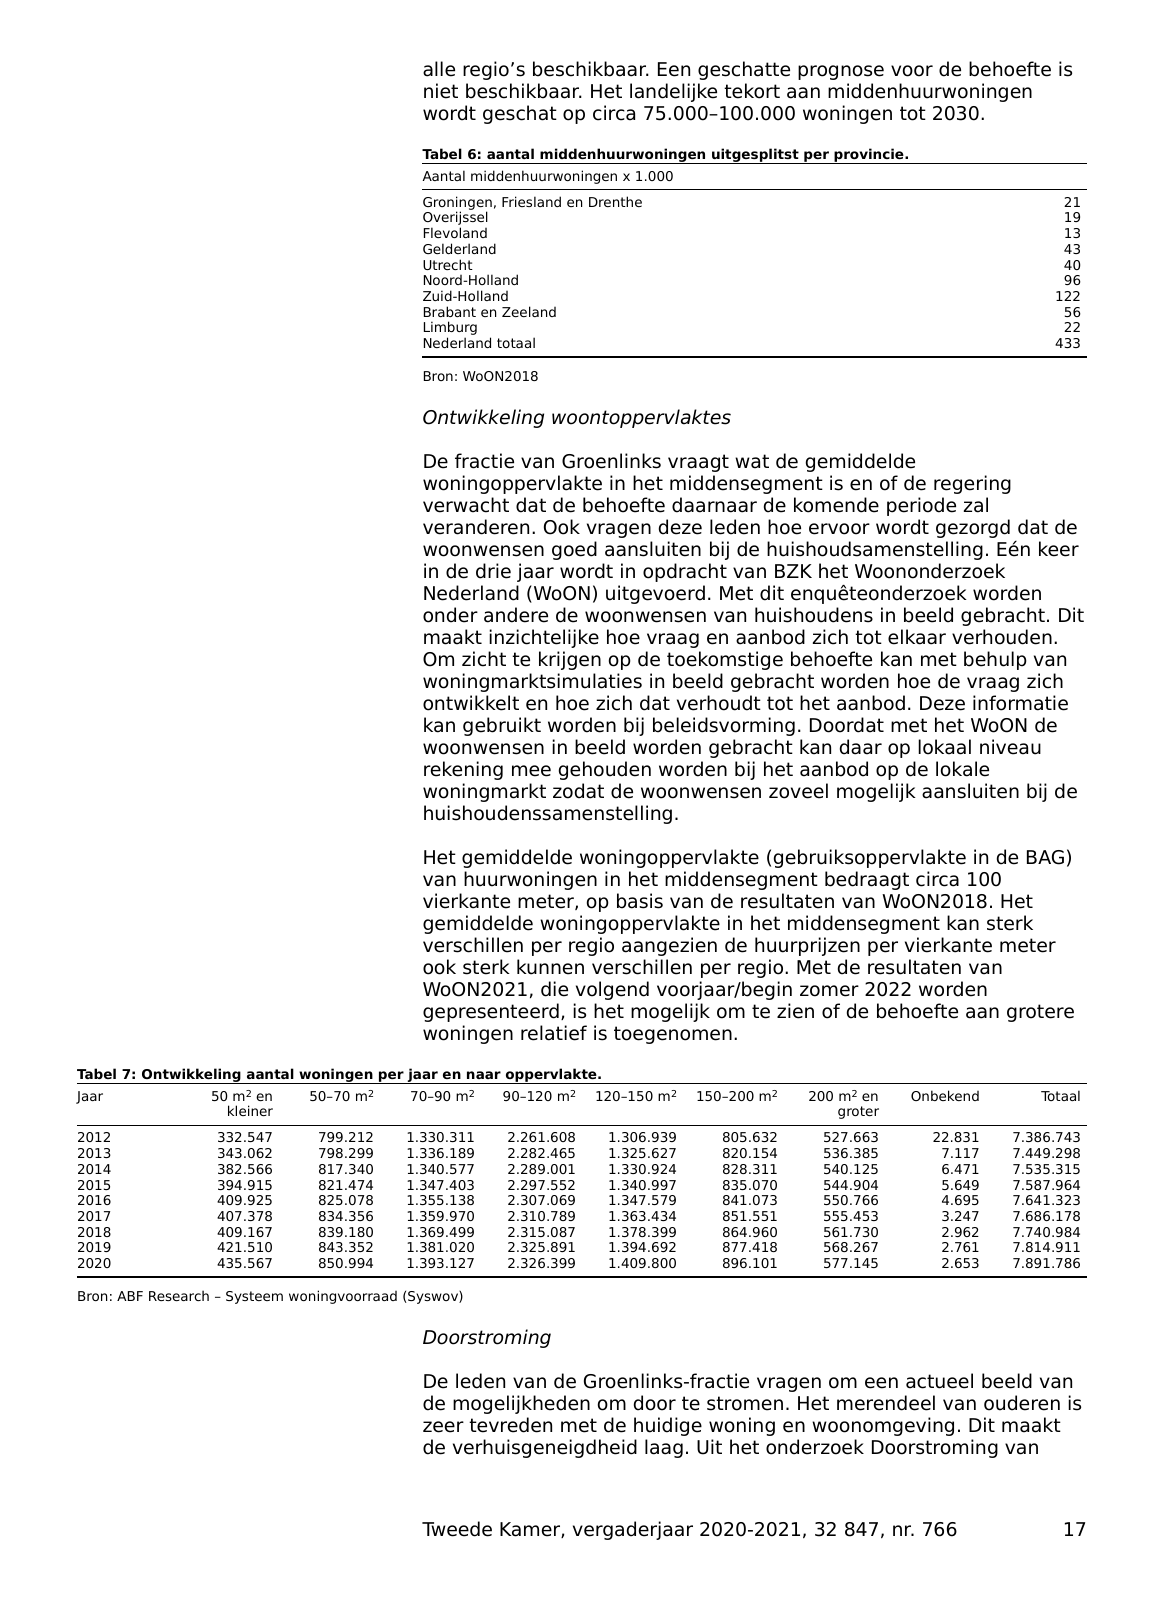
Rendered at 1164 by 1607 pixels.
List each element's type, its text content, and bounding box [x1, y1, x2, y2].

table_cell 1.409.800 [582, 1256, 683, 1276]
table_cell 2.289.001 [481, 1162, 582, 1177]
text De fractie van Groenlinks vraagt wat de gemiddelde woningoppervlakte in het middensegment is en of de regering verwacht dat de behoefte daarnaar de komende periode zal veranderen. Ook vragen deze leden hoe ervoor wordt gezorgd dat de woonwensen goed aansluiten bij de huishoudsamenstelling. Eén keer in de drie jaar wordt in opdracht van BZK het Woononderzoek Nederland (WoON) uitgevoerd. Met dit enquêteonderzoek worden onder andere de woonwensen van huishoudens in beeld gebracht. Dit maakt inzichtelijke hoe vraag en aanbod zich tot elkaar verhouden. Om zicht te krijgen op de toekomstige behoefte kan met behulp van woningmarktsimulaties in beeld gebracht worden hoe de vraag zich ontwikkelt en hoe zich dat verhoudt tot het aanbod. Deze informatie kan gebruikt worden bij beleidsvorming. Doordat met het WoON de woonwensen in beeld worden gebracht kan daar op lokaal niveau rekening mee gehouden worden bij het aanbod op de lokale woningmarkt zodat de woonwensen zoveel mogelijk aansluiten bij de huishoudenssamenstelling. [422, 451, 1087, 825]
table_cell 1.340.577 [380, 1162, 481, 1177]
table_cell 6.471 [885, 1162, 986, 1177]
table_cell 433 [1013, 336, 1087, 356]
table_cell 1.330.924 [582, 1162, 683, 1177]
table_cell 1.394.692 [582, 1240, 683, 1256]
table_cell 798.299 [279, 1146, 380, 1162]
table_cell 120–150 m2 [582, 1084, 683, 1124]
table_cell 2.315.087 [481, 1225, 582, 1240]
table_cell Limburg [422, 320, 1013, 336]
table_cell Bron: ABF Research – Systeem woningvoorraad (Syswov) [77, 1278, 1087, 1305]
table_cell 7.686.178 [986, 1209, 1087, 1224]
table_cell 2020 [77, 1256, 178, 1276]
subtitle Ontwikkeling woontoppervlaktes [422, 407, 1087, 429]
table_cell 13 [1013, 226, 1087, 242]
table_cell 421.510 [178, 1240, 279, 1256]
table_cell 343.062 [178, 1146, 279, 1162]
table_cell 435.567 [178, 1256, 279, 1276]
table_cell 7.641.323 [986, 1193, 1087, 1209]
table_cell Gelderland [422, 242, 1013, 257]
table_cell 2.326.399 [481, 1256, 582, 1276]
table_cell 2.325.891 [481, 1240, 582, 1256]
table_cell 40 [1013, 258, 1087, 273]
table_cell 2015 [77, 1178, 178, 1193]
table_cell 2016 [77, 1193, 178, 1209]
table_cell 96 [1013, 273, 1087, 289]
table_cell 7.814.911 [986, 1240, 1087, 1256]
table_cell 1.369.499 [380, 1225, 481, 1240]
table_cell 7.740.984 [986, 1225, 1087, 1240]
table_cell 1.393.127 [380, 1256, 481, 1276]
table_cell 22.831 [885, 1126, 986, 1146]
text alle regio’s beschikbaar. Een geschatte prognose voor de behoefte is niet beschikbaar. Het landelijke tekort aan middenhuurwoningen wordt geschat op circa 75.000–100.000 woningen tot 2030. [422, 59, 1087, 125]
table_cell 843.352 [279, 1240, 380, 1256]
table_cell Overijssel [422, 210, 1013, 226]
table_cell 332.547 [178, 1126, 279, 1146]
table_cell 2.653 [885, 1256, 986, 1276]
table_cell 2.282.465 [481, 1146, 582, 1162]
table_cell 50 m2 en kleiner [178, 1084, 279, 1124]
table_cell 877.418 [683, 1240, 783, 1256]
table_cell 820.154 [683, 1146, 783, 1162]
table_cell 1.355.138 [380, 1193, 481, 1209]
table_cell 2013 [77, 1146, 178, 1162]
table_cell 2.261.608 [481, 1126, 582, 1146]
table_header Tabel 6: aantal middenhuurwoningen uitgesplitst per provincie. [422, 147, 1087, 163]
table_cell Onbekend [885, 1084, 986, 1124]
table_cell 835.070 [683, 1178, 783, 1193]
table_cell 7.535.315 [986, 1162, 1087, 1177]
table_cell 1.381.020 [380, 1240, 481, 1256]
table_cell 1.306.939 [582, 1126, 683, 1146]
table_cell 1.378.399 [582, 1225, 683, 1240]
table_cell 122 [1013, 289, 1087, 304]
table_cell Jaar [77, 1084, 178, 1124]
table_cell 540.125 [784, 1162, 884, 1177]
table_cell 150–200 m2 [683, 1084, 783, 1124]
table_cell 2018 [77, 1225, 178, 1240]
table_cell 1.336.189 [380, 1146, 481, 1162]
table_cell 50–70 m2 [279, 1084, 380, 1124]
table_cell 2012 [77, 1126, 178, 1146]
table_cell Brabant en Zeeland [422, 305, 1013, 320]
subtitle Doorstroming [422, 1327, 1087, 1349]
table_cell 864.960 [683, 1225, 783, 1240]
table_cell 2.297.552 [481, 1178, 582, 1193]
table_cell 1.340.997 [582, 1178, 683, 1193]
table_cell 70–90 m2 [380, 1084, 481, 1124]
table_cell 382.566 [178, 1162, 279, 1177]
table_cell 1.325.627 [582, 1146, 683, 1162]
table_cell 19 [1013, 210, 1087, 226]
table_cell 90–120 m2 [481, 1084, 582, 1124]
table_cell 7.449.298 [986, 1146, 1087, 1162]
table_cell 2.307.069 [481, 1193, 582, 1209]
table_cell 5.649 [885, 1178, 986, 1193]
table_cell 409.167 [178, 1225, 279, 1240]
table_cell 2014 [77, 1162, 178, 1177]
table_cell 896.101 [683, 1256, 783, 1276]
table_cell 839.180 [279, 1225, 380, 1240]
table_cell Totaal [986, 1084, 1087, 1124]
table_cell 7.891.786 [986, 1256, 1087, 1276]
table_cell 4.695 [885, 1193, 986, 1209]
table_cell 56 [1013, 305, 1087, 320]
table_cell Noord-Holland [422, 273, 1013, 289]
table_cell 407.378 [178, 1209, 279, 1224]
table_cell Groningen, Friesland en Drenthe [422, 190, 1013, 210]
table_cell 2.310.789 [481, 1209, 582, 1224]
table_cell 43 [1013, 242, 1087, 257]
table_cell 22 [1013, 320, 1087, 336]
table_cell 394.915 [178, 1178, 279, 1193]
table_cell Aantal middenhuurwoningen x 1.000 [422, 164, 1087, 189]
table_cell 7.117 [885, 1146, 986, 1162]
table_cell 825.078 [279, 1193, 380, 1209]
table_header Tabel 7: Ontwikkeling aantal woningen per jaar en naar oppervlakte. [77, 1067, 1087, 1083]
table_cell 799.212 [279, 1126, 380, 1146]
text De leden van de Groenlinks-fractie vragen om een actueel beeld van de mogelijkheden om door te stromen. Het merendeel van ouderen is zeer tevreden met de huidige woning en woonomgeving. Dit maakt de verhuisgeneigdheid laag. Uit het onderzoek Doorstroming van [422, 1371, 1087, 1459]
table_cell 550.766 [784, 1193, 884, 1209]
table_cell 851.551 [683, 1209, 783, 1224]
table_cell 1.347.579 [582, 1193, 683, 1209]
table_cell 561.730 [784, 1225, 884, 1240]
table_cell 7.587.964 [986, 1178, 1087, 1193]
table_cell Flevoland [422, 226, 1013, 242]
table_cell 1.359.970 [380, 1209, 481, 1224]
table_cell 2.962 [885, 1225, 986, 1240]
table_cell 2019 [77, 1240, 178, 1256]
table_cell 841.073 [683, 1193, 783, 1209]
table_cell 527.663 [784, 1126, 884, 1146]
table_cell 577.145 [784, 1256, 884, 1276]
table_cell 1.347.403 [380, 1178, 481, 1193]
table_cell 555.453 [784, 1209, 884, 1224]
table_cell 200 m2 en groter [784, 1084, 884, 1124]
table_cell 7.386.743 [986, 1126, 1087, 1146]
table_cell 544.904 [784, 1178, 884, 1193]
table_cell 536.385 [784, 1146, 884, 1162]
table_cell 21 [1013, 190, 1087, 210]
table_cell 2017 [77, 1209, 178, 1224]
table_cell 821.474 [279, 1178, 380, 1193]
table_cell Nederland totaal [422, 336, 1013, 356]
table_cell 817.340 [279, 1162, 380, 1177]
table_cell Zuid-Holland [422, 289, 1013, 304]
table_cell 1.363.434 [582, 1209, 683, 1224]
table_cell 1.330.311 [380, 1126, 481, 1146]
table_cell 409.925 [178, 1193, 279, 1209]
text Het gemiddelde woningoppervlakte (gebruiksoppervlakte in de BAG) van huurwoningen in het middensegment bedraagt circa 100 vierkante meter, op basis van de resultaten van WoON2018. Het gemiddelde woningoppervlakte in het middensegment kan sterk verschillen per regio aangezien de huurprijzen per vierkante meter ook sterk kunnen verschillen per regio. Met de resultaten van WoON2021, die volgend voorjaar/begin zomer 2022 worden gepresenteerd, is het mogelijk om te zien of de behoefte aan grotere woningen relatief is toegenomen. [422, 847, 1087, 1045]
table_cell 805.632 [683, 1126, 783, 1146]
table_cell Bron: WoON2018 [422, 358, 1087, 385]
table_cell 828.311 [683, 1162, 783, 1177]
table_cell 568.267 [784, 1240, 884, 1256]
table_cell Utrecht [422, 258, 1013, 273]
table_cell 834.356 [279, 1209, 380, 1224]
table_cell 2.761 [885, 1240, 986, 1256]
table_cell 850.994 [279, 1256, 380, 1276]
table_cell 3.247 [885, 1209, 986, 1224]
